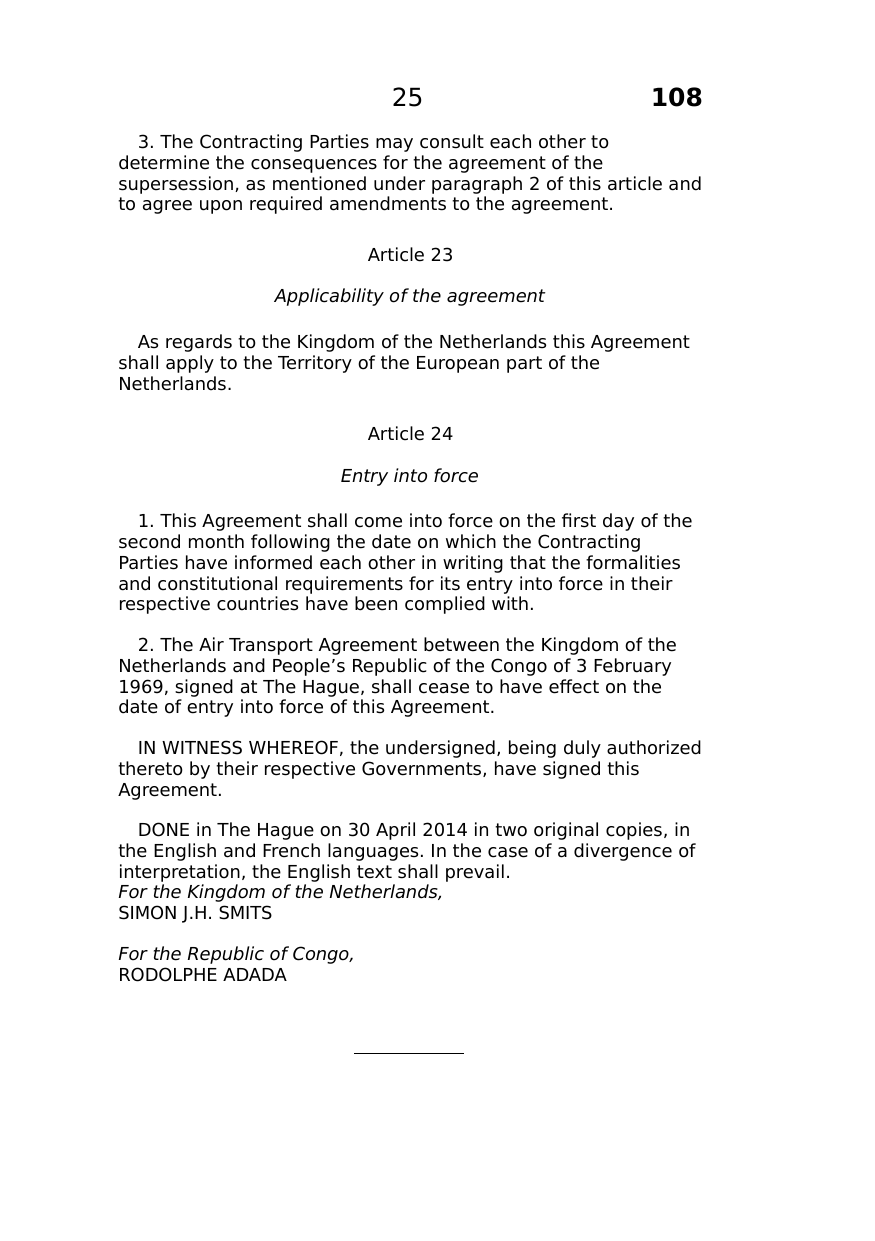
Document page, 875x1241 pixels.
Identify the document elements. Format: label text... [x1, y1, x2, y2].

text 3. The Contracting Parties may consult each other to determine the consequences for the agreement of the supersession, as mentioned under paragraph 2 of this article and to agree upon required amendments to the agreement. [118, 132, 703, 215]
text IN WITNESS WHEREOF, the undersigned, being duly authorized thereto by their respective Governments, have signed this Agreement. [118, 738, 703, 800]
text DONE in The Hague on 30 April 2014 in two original copies, in the English and French languages. In the case of a divergence of interpretation, the English text shall prevail. [118, 820, 703, 882]
subtitle Article 23 Applicability of the agreement [118, 245, 703, 307]
text As regards to the Kingdom of the Netherlands this Agreement shall apply to the Territory of the European part of the Netherlands. [118, 332, 703, 394]
text For the Republic of Congo, RODOLPHE ADADA [118, 944, 703, 985]
subtitle Article 24 Entry into force [118, 424, 703, 486]
text 1. This Agreement shall come into force on the first day of the second month following the date on which the Contracting Parties have informed each other in writing that the formalities and constitutional requirements for its entry into force in their respective countries have been complied with. [118, 511, 703, 615]
text For the Kingdom of the Netherlands, SIMON J.H. SMITS [118, 882, 703, 924]
text 2. The Air Transport Agreement between the Kingdom of the Netherlands and People’s Republic of the Congo of 3 February 1969, signed at The Hague, shall cease to have effect on the date of entry into force of this Agreement. [118, 635, 703, 718]
